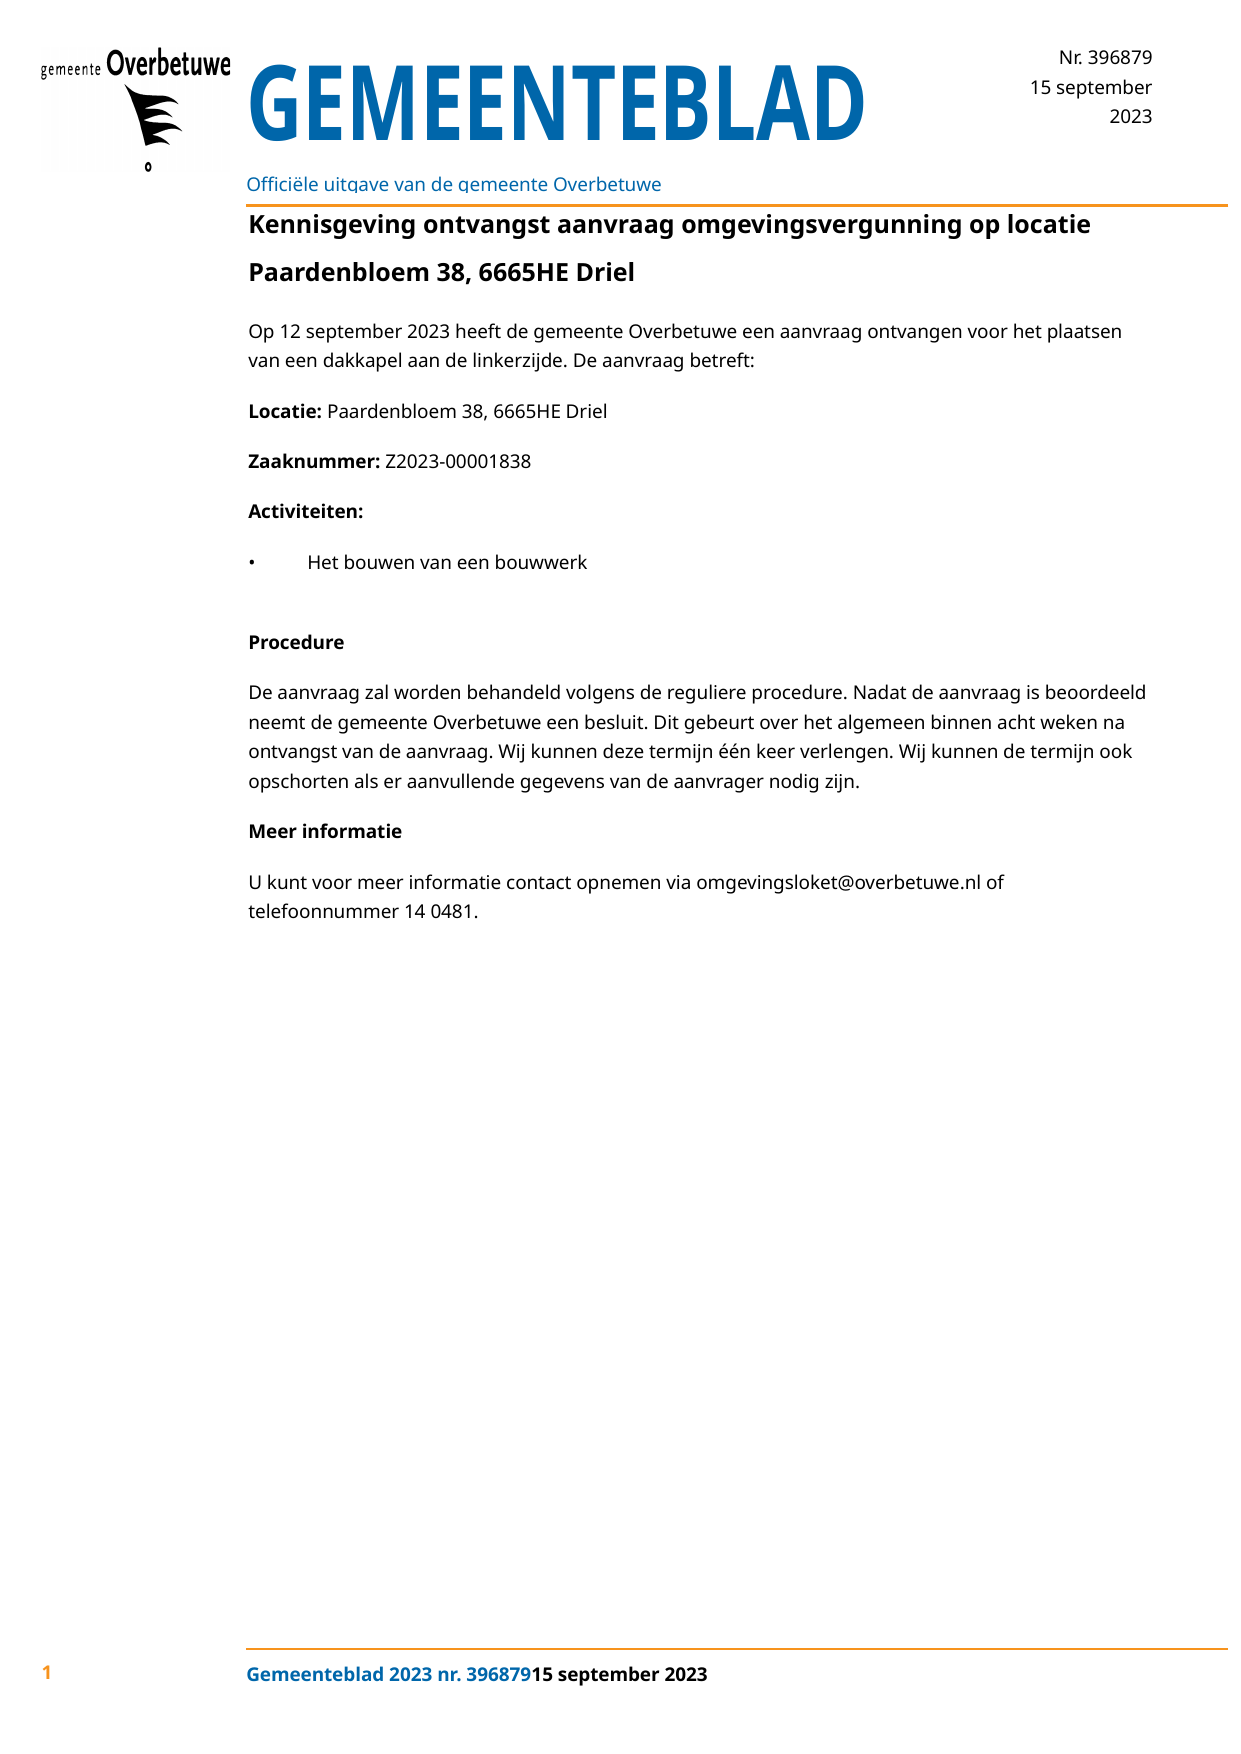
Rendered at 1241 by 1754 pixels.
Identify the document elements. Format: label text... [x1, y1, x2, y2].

text Meer informatie [248, 819, 1152, 844]
text U kunt voor meer informatie contact opnemen via omgevingsloket@overbetuwe.nl of telefoonnummer 14 0481. [248, 869, 1152, 924]
text Kennisgeving ontvangst aanvraag omgevingsvergunning op locatie Paardenbloem 38, 6665HE Driel [248, 207, 1152, 288]
text Locatie: Paardenbloem 38, 6665HE Driel [248, 398, 1152, 424]
text Zaaknummer: Z2023-00001838 [248, 448, 1152, 474]
picture [41, 47, 231, 172]
list Het bouwen van een bouwwerk [248, 549, 1152, 575]
text De aanvraag zal worden behandeld volgens de reguliere procedure. Nadat de aanvraag is beoordeeld neemt de gemeente Overbetuwe een besluit. Dit gebeurt over het algemeen binnen acht weken na ontvangst van de aanvraag. Wij kunnen deze termijn één keer verlengen. Wij kunnen de termijn ook opschorten als er aanvullende gegevens van de aanvrager nodig zijn. [248, 679, 1152, 794]
text Procedure [248, 629, 1152, 655]
text Activiteiten: [248, 499, 1152, 524]
text Op 12 september 2023 heeft de gemeente Overbetuwe een aanvraag ontvangen voor het plaatsen van een dakkapel aan de linkerzijde. De aanvraag betreft: [248, 318, 1152, 373]
